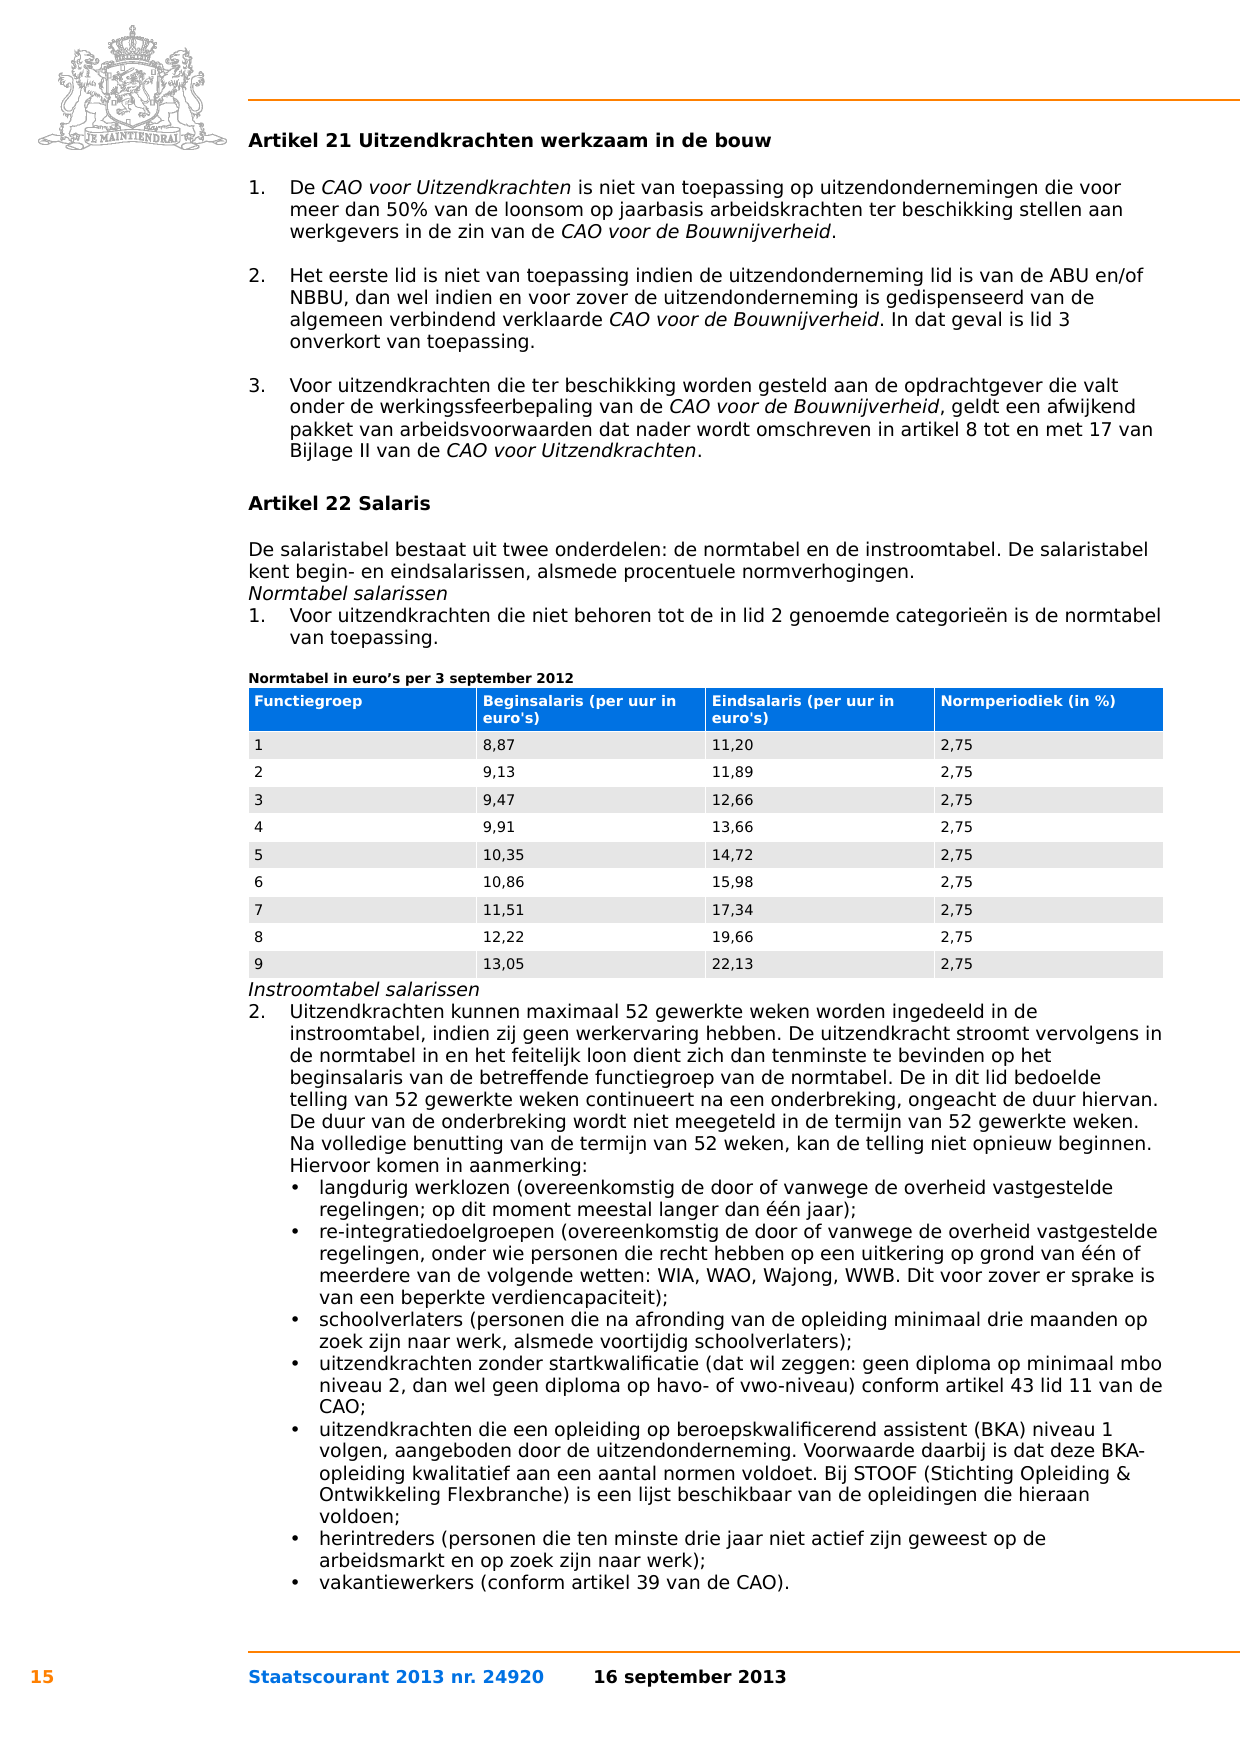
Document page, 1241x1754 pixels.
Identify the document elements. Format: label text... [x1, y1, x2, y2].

table_cell 10,35 [477, 842, 705, 868]
text Hiervoor komen in aanmerking: [289, 1155, 1163, 1177]
table_cell 17,34 [706, 897, 934, 923]
table_cell Eindsalaris (per uur in euro's) [706, 688, 934, 731]
table_cell 2,75 [935, 897, 1163, 923]
text Normtabel salarissen [248, 583, 1163, 605]
table_cell 12,22 [477, 924, 705, 950]
table_cell 9,47 [477, 787, 705, 813]
subtitle Artikel 22 Salaris [248, 492, 1163, 514]
text • uitzendkrachten zonder startkwalificatie (dat wil zeggen: geen diploma op minimaal mbo niveau 2, dan wel geen diploma op havo- of vwo-niveau) conform artikel 43 lid 11 van de CAO; [289, 1352, 1163, 1418]
table_cell 2,75 [935, 842, 1163, 868]
table_cell 2 [249, 760, 476, 786]
table_cell 4 [249, 815, 476, 841]
text • re-integratiedoelgroepen (overeenkomstig de door of vanwege de overheid vastgestelde regelingen, onder wie personen die recht hebben op een uitkering op grond van één of meerdere van de volgende wetten: WIA, WAO, Wajong, WWB. Dit voor zover er sprake is van een beperkte verdiencapaciteit); [289, 1221, 1163, 1308]
text 1. Voor uitzendkrachten die niet behoren tot de in lid 2 genoemde categorieën is de normtabel van toepassing. [248, 605, 1163, 649]
table_cell 14,72 [706, 842, 934, 868]
table_cell 5 [249, 842, 476, 868]
table_cell 1 [249, 732, 476, 759]
table_cell 12,66 [706, 787, 934, 813]
table_cell 2,75 [935, 760, 1163, 786]
table_cell Functiegroep [249, 688, 476, 731]
text • langdurig werklozen (overeenkomstig de door of vanwege de overheid vastgestelde regelingen; op dit moment meestal langer dan één jaar); [289, 1177, 1163, 1221]
table_cell 2,75 [935, 815, 1163, 841]
subtitle Artikel 21 Uitzendkrachten werkzaam in de bouw [248, 130, 1163, 152]
table_cell 13,05 [477, 951, 705, 978]
table_cell 7 [249, 897, 476, 923]
picture [38, 25, 227, 150]
table_cell 19,66 [706, 924, 934, 950]
table_cell 15,98 [706, 869, 934, 896]
text 1. De CAO voor Uitzendkrachten is niet van toepassing op uitzendondernemingen die voor meer dan 50% van de loonsom op jaarbasis arbeidskrachten ter beschikking stellen aan werkgevers in de zin van de CAO voor de Bouwnijverheid. [248, 177, 1163, 243]
text • herintreders (personen die ten minste drie jaar niet actief zijn geweest op de arbeidsmarkt en op zoek zijn naar werk); [289, 1528, 1163, 1572]
table_cell 13,66 [706, 815, 934, 841]
text • vakantiewerkers (conform artikel 39 van de CAO). [289, 1572, 1163, 1594]
text 3. Voor uitzendkrachten die ter beschikking worden gesteld aan de opdrachtgever die valt onder de werkingssfeerbepaling van de CAO voor de Bouwnijverheid, geldt een afwijkend pakket van arbeidsvoorwaarden dat nader wordt omschreven in artikel 8 tot en met 17 van Bijlage II van de CAO voor Uitzendkrachten. [248, 374, 1163, 462]
table_cell 11,89 [706, 760, 934, 786]
table_cell 2,75 [935, 732, 1163, 759]
table_cell 8 [249, 924, 476, 950]
table_cell 9 [249, 951, 476, 978]
text Instroomtabel salarissen [248, 979, 1163, 1001]
table_cell 22,13 [706, 951, 934, 978]
text 2. Het eerste lid is niet van toepassing indien de uitzendonderneming lid is van de ABU en/of NBBU, dan wel indien en voor zover de uitzendonderneming is gedispenseerd van de algemeen verbindend verklaarde CAO voor de Bouwnijverheid. In dat geval is lid 3 onverkort van toepassing. [248, 265, 1163, 353]
table_cell 8,87 [477, 732, 705, 759]
text De salaristabel bestaat uit twee onderdelen: de normtabel en de instroomtabel. De salaristabel kent begin- en eindsalarissen, alsmede procentuele normverhogingen. [248, 539, 1163, 583]
table_cell 2,75 [935, 869, 1163, 896]
table_cell 11,20 [706, 732, 934, 759]
table_cell Normperiodiek (in %) [935, 688, 1163, 731]
text • uitzendkrachten die een opleiding op beroepskwalificerend assistent (BKA) niveau 1 volgen, aangeboden door de uitzendonderneming. Voorwaarde daarbij is dat deze BKA-opleiding kwalitatief aan een aantal normen voldoet. Bij STOOF (Stichting Opleiding & Ontwikkeling Flexbranche) is een lijst beschikbaar van de opleidingen die hieraan voldoen; [289, 1418, 1163, 1528]
table_cell 10,86 [477, 869, 705, 896]
table_cell 11,51 [477, 897, 705, 923]
table_cell 3 [249, 787, 476, 813]
table_cell 9,91 [477, 815, 705, 841]
table_cell 2,75 [935, 924, 1163, 950]
table_cell 2,75 [935, 951, 1163, 978]
table_header Normtabel in euro’s per 3 september 2012 [248, 671, 1163, 687]
text 2. Uitzendkrachten kunnen maximaal 52 gewerkte weken worden ingedeeld in de instroomtabel, indien zij geen werkervaring hebben. De uitzendkracht stroomt vervolgens in de normtabel in en het feitelijk loon dient zich dan tenminste te bevinden op het beginsalaris van de betreffende functiegroep van de normtabel. De in dit lid bedoelde telling van 52 gewerkte weken continueert na een onderbreking, ongeacht de duur hiervan. De duur van de onderbreking wordt niet meegeteld in de termijn van 52 gewerkte weken. Na volledige benutting van de termijn van 52 weken, kan de telling niet opnieuw beginnen. [248, 1001, 1163, 1155]
table_cell Beginsalaris (per uur in euro's) [477, 688, 705, 731]
table_cell 2,75 [935, 787, 1163, 813]
table_cell 6 [249, 869, 476, 896]
table_cell 9,13 [477, 760, 705, 786]
text • schoolverlaters (personen die na afronding van de opleiding minimaal drie maanden op zoek zijn naar werk, alsmede voortijdig schoolverlaters); [289, 1308, 1163, 1352]
